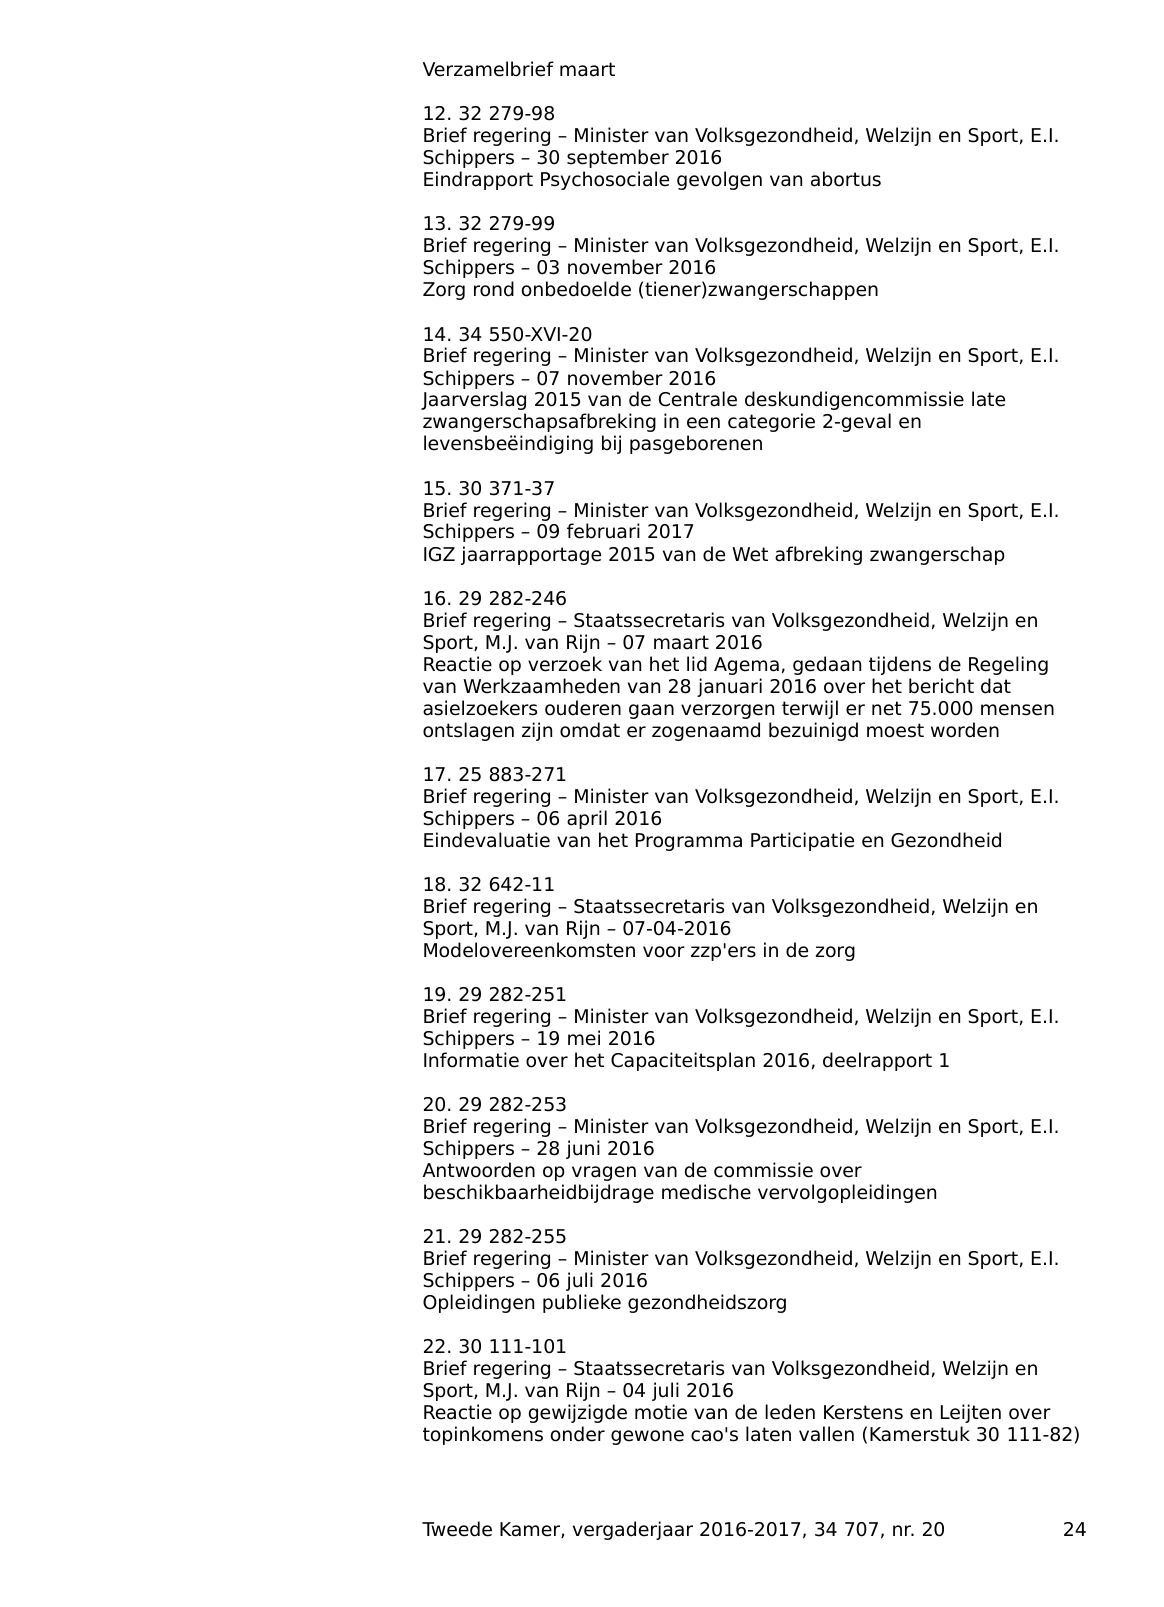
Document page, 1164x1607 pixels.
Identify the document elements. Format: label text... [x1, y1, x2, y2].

text Brief regering – Minister van Volksgezondheid, Welzijn en Sport, E.I. Schippers – 19 mei 2016 [422, 1006, 1087, 1050]
text 14. 34 550-XVI-20 [422, 323, 1087, 345]
text Brief regering – Minister van Volksgezondheid, Welzijn en Sport, E.I. Schippers – 28 juni 2016 [422, 1116, 1087, 1160]
text 22. 30 111-101 [422, 1336, 1087, 1358]
text Brief regering – Minister van Volksgezondheid, Welzijn en Sport, E.I. Schippers – 30 september 2016 [422, 125, 1087, 169]
text Modelovereenkomsten voor zzp'ers in de zorg [422, 940, 1087, 962]
text 16. 29 282-246 [422, 588, 1087, 609]
text Brief regering – Staatssecretaris van Volksgezondheid, Welzijn en Sport, M.J. van Rijn – 07-04-2016 [422, 896, 1087, 940]
text 17. 25 883-271 [422, 764, 1087, 786]
text 20. 29 282-253 [422, 1094, 1087, 1116]
text Reactie op gewijzigde motie van de leden Kerstens en Leijten over topinkomens onder gewone cao's laten vallen (Kamerstuk 30 111-82) [422, 1402, 1087, 1446]
text Opleidingen publieke gezondheidszorg [422, 1292, 1087, 1314]
text Brief regering – Staatssecretaris van Volksgezondheid, Welzijn en Sport, M.J. van Rijn – 04 juli 2016 [422, 1358, 1087, 1402]
text Verzamelbrief maart [422, 59, 1087, 81]
text Brief regering – Minister van Volksgezondheid, Welzijn en Sport, E.I. Schippers – 09 februari 2017 [422, 499, 1087, 543]
text Antwoorden op vragen van de commissie over beschikbaarheidbijdrage medische vervolgopleidingen [422, 1160, 1087, 1204]
text Reactie op verzoek van het lid Agema, gedaan tijdens de Regeling van Werkzaamheden van 28 januari 2016 over het bericht dat asielzoekers ouderen gaan verzorgen terwijl er net 75.000 mensen ontslagen zijn omdat er zogenaamd bezuinigd moest worden [422, 653, 1087, 741]
text 21. 29 282-255 [422, 1226, 1087, 1248]
text Brief regering – Minister van Volksgezondheid, Welzijn en Sport, E.I. Schippers – 03 november 2016 [422, 235, 1087, 279]
text Informatie over het Capaciteitsplan 2016, deelrapport 1 [422, 1050, 1087, 1072]
text 19. 29 282-251 [422, 984, 1087, 1006]
text Eindevaluatie van het Programma Participatie en Gezondheid [422, 829, 1087, 852]
text Eindrapport Psychosociale gevolgen van abortus [422, 169, 1087, 191]
text Brief regering – Staatssecretaris van Volksgezondheid, Welzijn en Sport, M.J. van Rijn – 07 maart 2016 [422, 609, 1087, 653]
text IGZ jaarrapportage 2015 van de Wet afbreking zwangerschap [422, 543, 1087, 565]
text Jaarverslag 2015 van de Centrale deskundigencommissie late zwangerschapsafbreking in een categorie 2-geval en levensbeëindiging bij pasgeborenen [422, 389, 1087, 455]
text Brief regering – Minister van Volksgezondheid, Welzijn en Sport, E.I. Schippers – 07 november 2016 [422, 345, 1087, 389]
text Brief regering – Minister van Volksgezondheid, Welzijn en Sport, E.I. Schippers – 06 juli 2016 [422, 1248, 1087, 1292]
text 12. 32 279-98 [422, 103, 1087, 125]
text 18. 32 642-11 [422, 874, 1087, 896]
text Brief regering – Minister van Volksgezondheid, Welzijn en Sport, E.I. Schippers – 06 april 2016 [422, 786, 1087, 829]
text 13. 32 279-99 [422, 213, 1087, 235]
text Zorg rond onbedoelde (tiener)zwangerschappen [422, 279, 1087, 301]
text 15. 30 371-37 [422, 477, 1087, 499]
